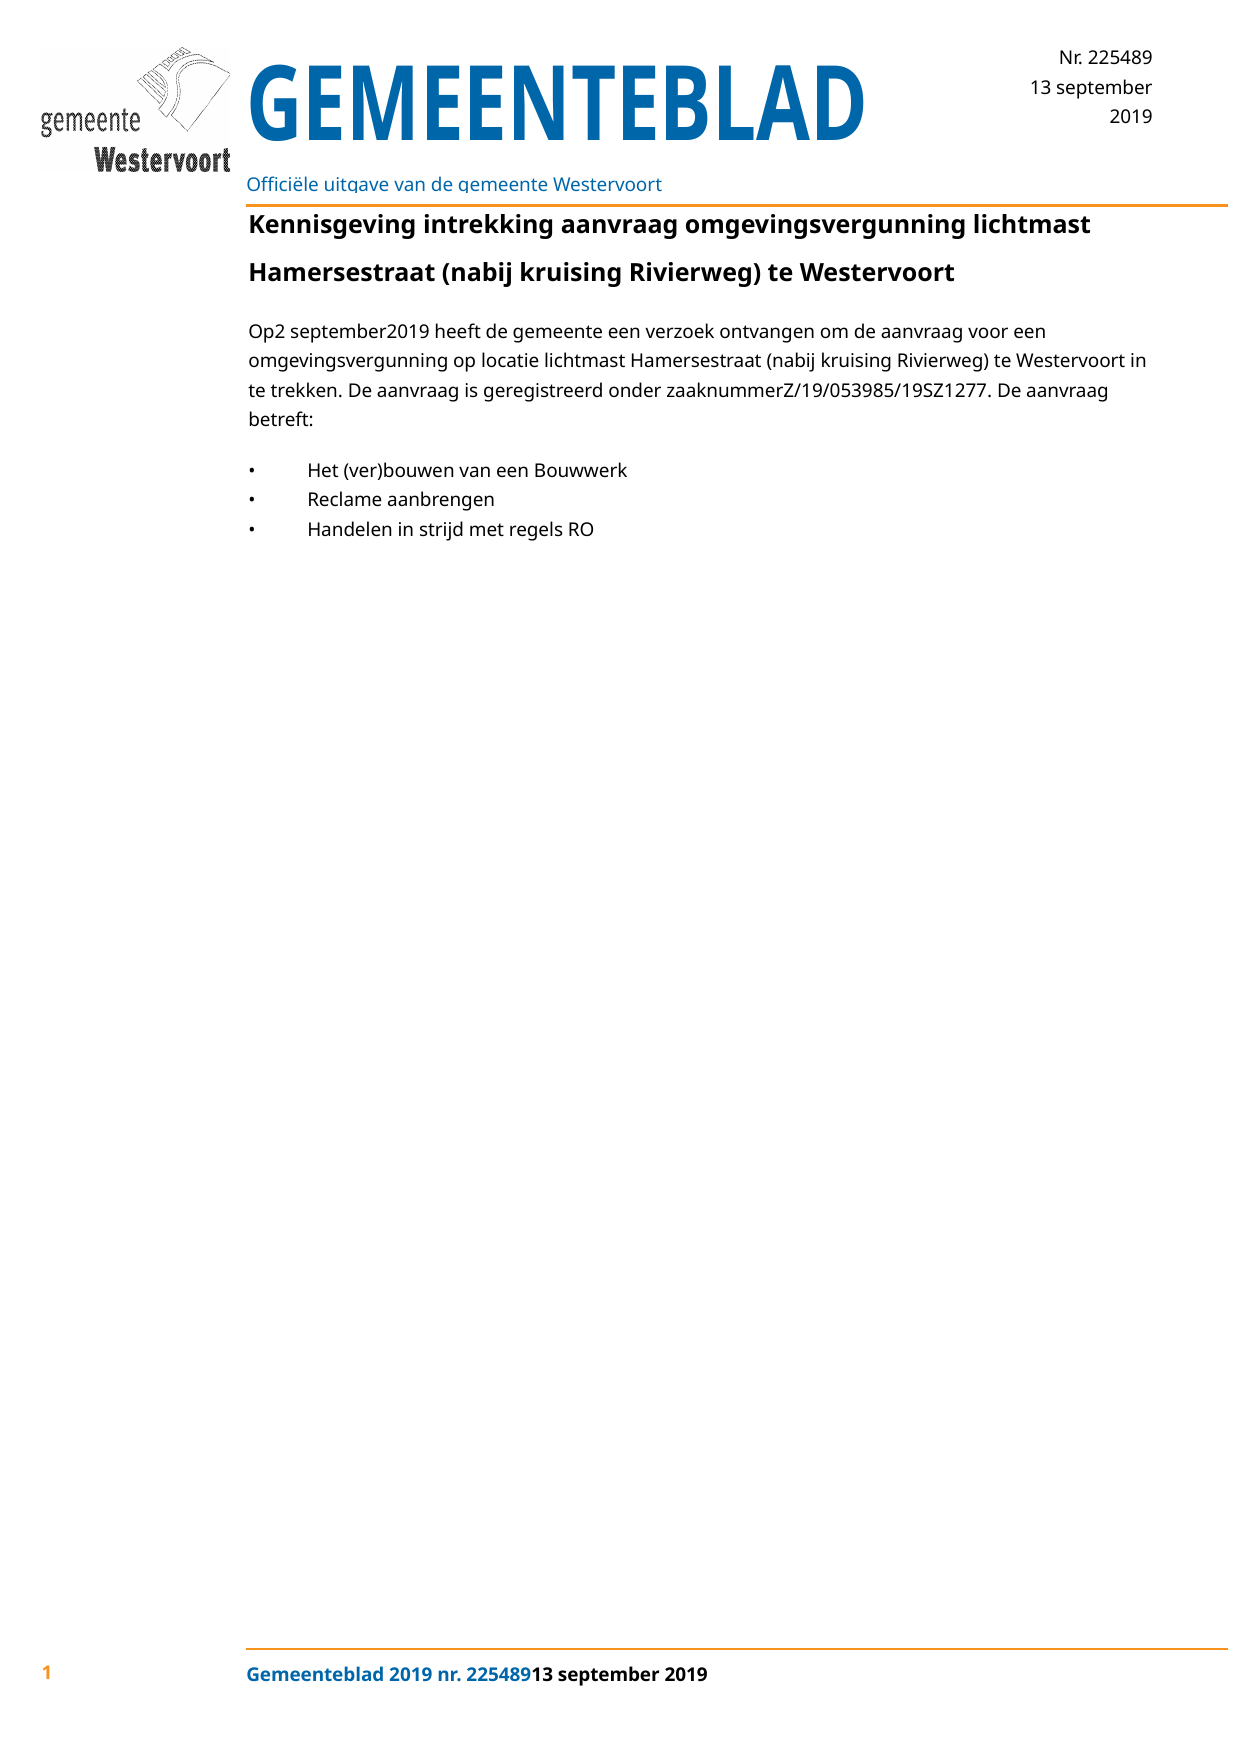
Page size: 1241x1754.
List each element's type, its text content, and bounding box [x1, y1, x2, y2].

picture [41, 47, 231, 172]
text Kennisgeving intrekking aanvraag omgevingsvergunning lichtmast Hamersestraat (nabij kruising Rivierweg) te Westervoort [248, 207, 1152, 288]
list Het (ver)bouwen van een Bouwwerk [248, 457, 1152, 483]
text Op2 september2019 heeft de gemeente een verzoek ontvangen om de aanvraag voor een omgevingsvergunning op locatie lichtmast Hamersestraat (nabij kruising Rivierweg) te Westervoort in te trekken. De aanvraag is geregistreerd onder zaaknummerZ/19/053985/19SZ1277. De aanvraag betreft: [248, 318, 1152, 432]
list Reclame aanbrengen [248, 487, 1152, 512]
list Handelen in strijd met regels RO [248, 516, 1152, 542]
